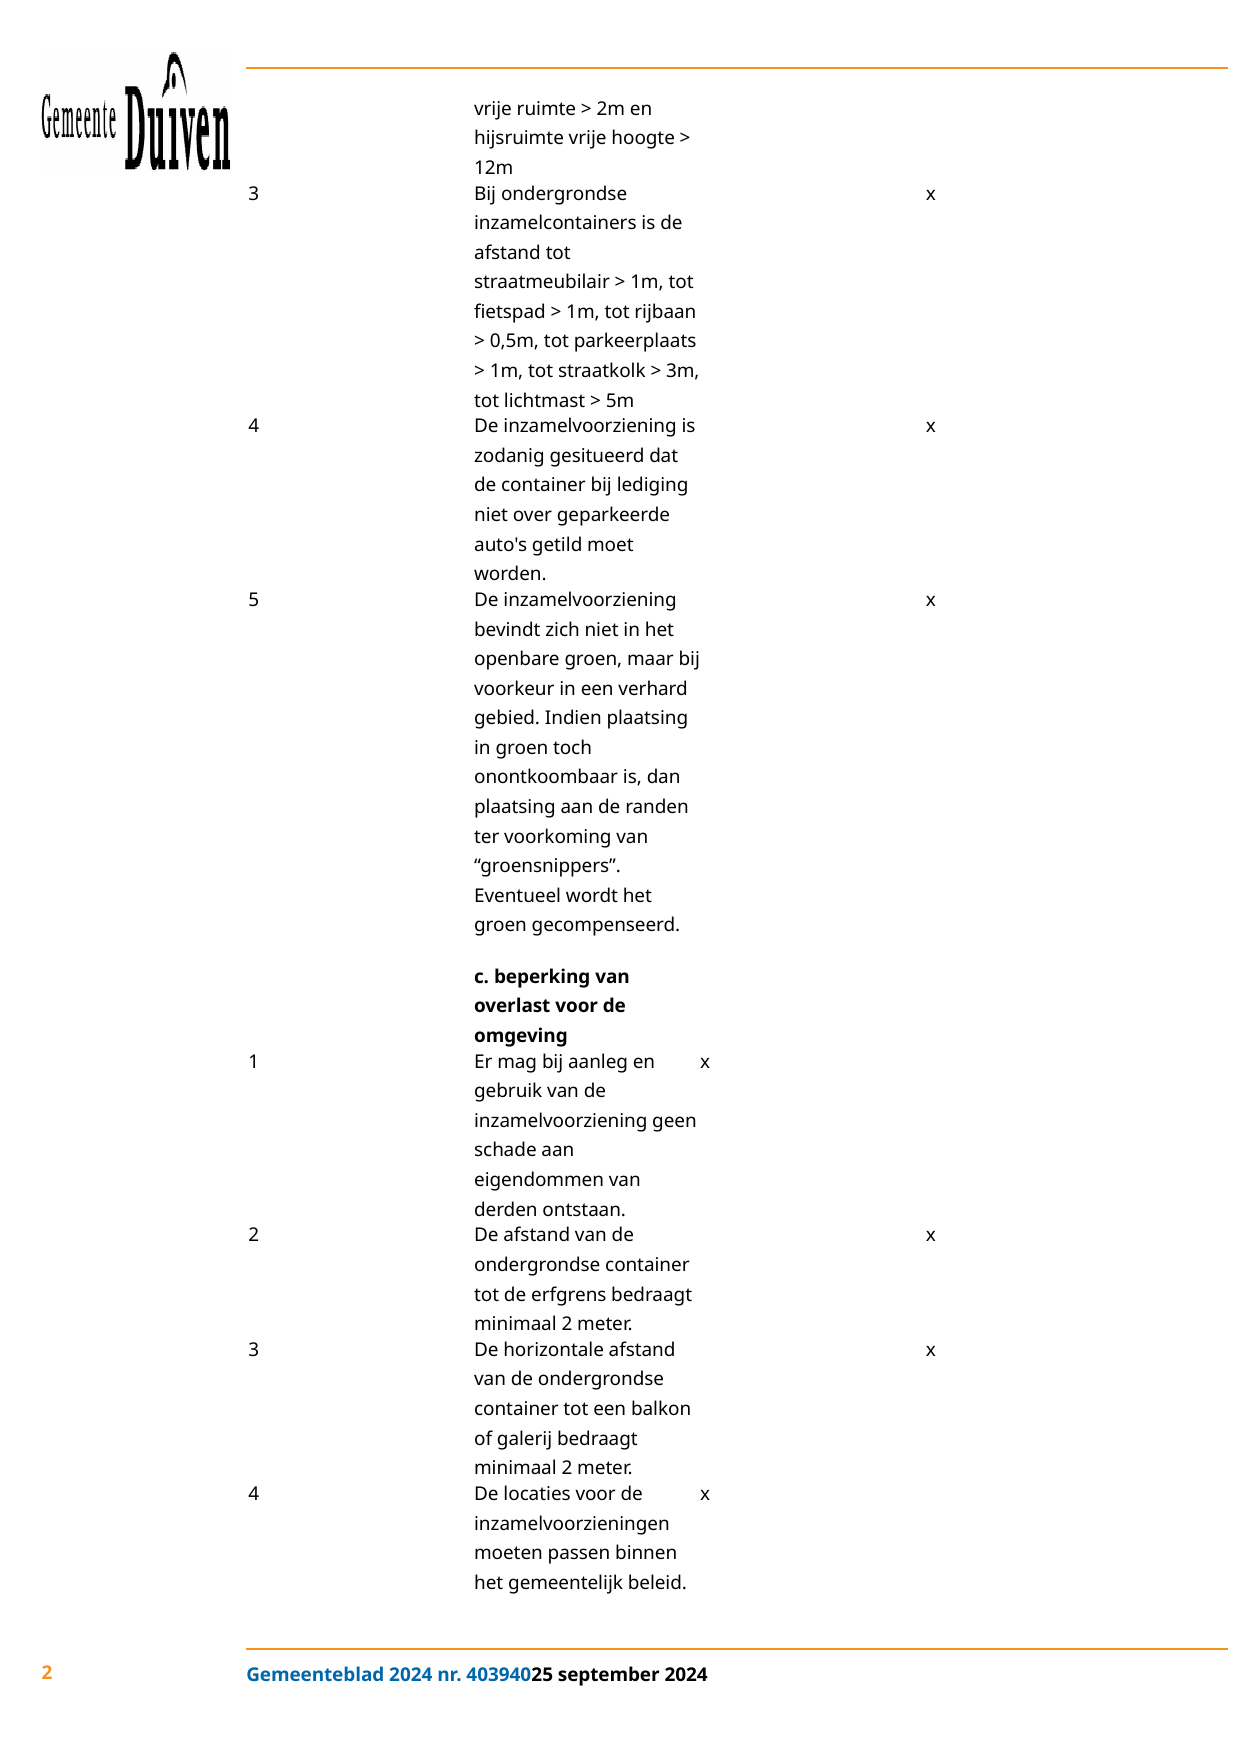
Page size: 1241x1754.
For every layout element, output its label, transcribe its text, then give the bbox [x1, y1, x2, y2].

table_cell c. beperking van overlast voor de omgeving [474, 963, 700, 1048]
table_cell x [926, 413, 1152, 586]
picture [41, 47, 231, 172]
table_cell [248, 937, 474, 963]
table_cell x [926, 1336, 1152, 1480]
table_cell 4 [248, 413, 474, 586]
table_cell [248, 963, 474, 1048]
table_cell De afstand van de ondergrondse container tot de erfgrens bedraagt minimaal 2 meter. [474, 1222, 700, 1336]
table_cell 3 [248, 1336, 474, 1480]
table_cell [700, 586, 926, 937]
table_cell De locaties voor de inzamelvoorzieningen moeten passen binnen het gemeentelijk beleid. [474, 1480, 700, 1594]
table_cell 2 [248, 1222, 474, 1336]
table_cell x [926, 180, 1152, 412]
table_cell vrije ruimte > 2m en hijsruimte vrije hoogte > 12m [474, 95, 700, 180]
table_cell [700, 180, 926, 412]
table_cell 3 [248, 180, 474, 412]
table_cell [248, 95, 474, 180]
table_cell [700, 1222, 926, 1336]
table_cell x [700, 1048, 926, 1222]
table_cell [700, 1336, 926, 1480]
table_cell x [926, 1222, 1152, 1336]
table_cell [926, 95, 1152, 180]
table_cell [926, 1480, 1152, 1594]
table_cell 1 [248, 1048, 474, 1222]
table_cell [700, 937, 926, 963]
table_cell De inzamelvoorziening is zodanig gesitueerd dat de container bij lediging niet over geparkeerde auto's getild moet worden. [474, 413, 700, 586]
table_cell [926, 937, 1152, 963]
table_cell [700, 413, 926, 586]
table_cell [474, 937, 700, 963]
table_cell 4 [248, 1480, 474, 1594]
table_cell [700, 963, 926, 1048]
table_cell [926, 1048, 1152, 1222]
table_cell Er mag bij aanleg en gebruik van de inzamelvoorziening geen schade aan eigendommen van derden ontstaan. [474, 1048, 700, 1222]
table_cell De inzamelvoorziening bevindt zich niet in het openbare groen, maar bij voorkeur in een verhard gebied. Indien plaatsing in groen toch onontkoombaar is, dan plaatsing aan de randen ter voorkoming van “groensnippers”. Eventueel wordt het groen gecompenseerd. [474, 586, 700, 937]
table_cell De horizontale afstand van de ondergrondse container tot een balkon of galerij bedraagt minimaal 2 meter. [474, 1336, 700, 1480]
table_cell Bij ondergrondse inzamelcontainers is de afstand tot straatmeubilair > 1m, tot fietspad > 1m, tot rijbaan > 0,5m, tot parkeerplaats > 1m, tot straatkolk > 3m, tot lichtmast > 5m [474, 180, 700, 412]
table_cell x [926, 586, 1152, 937]
table_cell [926, 963, 1152, 1048]
table_cell [700, 95, 926, 180]
table_cell x [700, 1480, 926, 1594]
table_cell 5 [248, 586, 474, 937]
